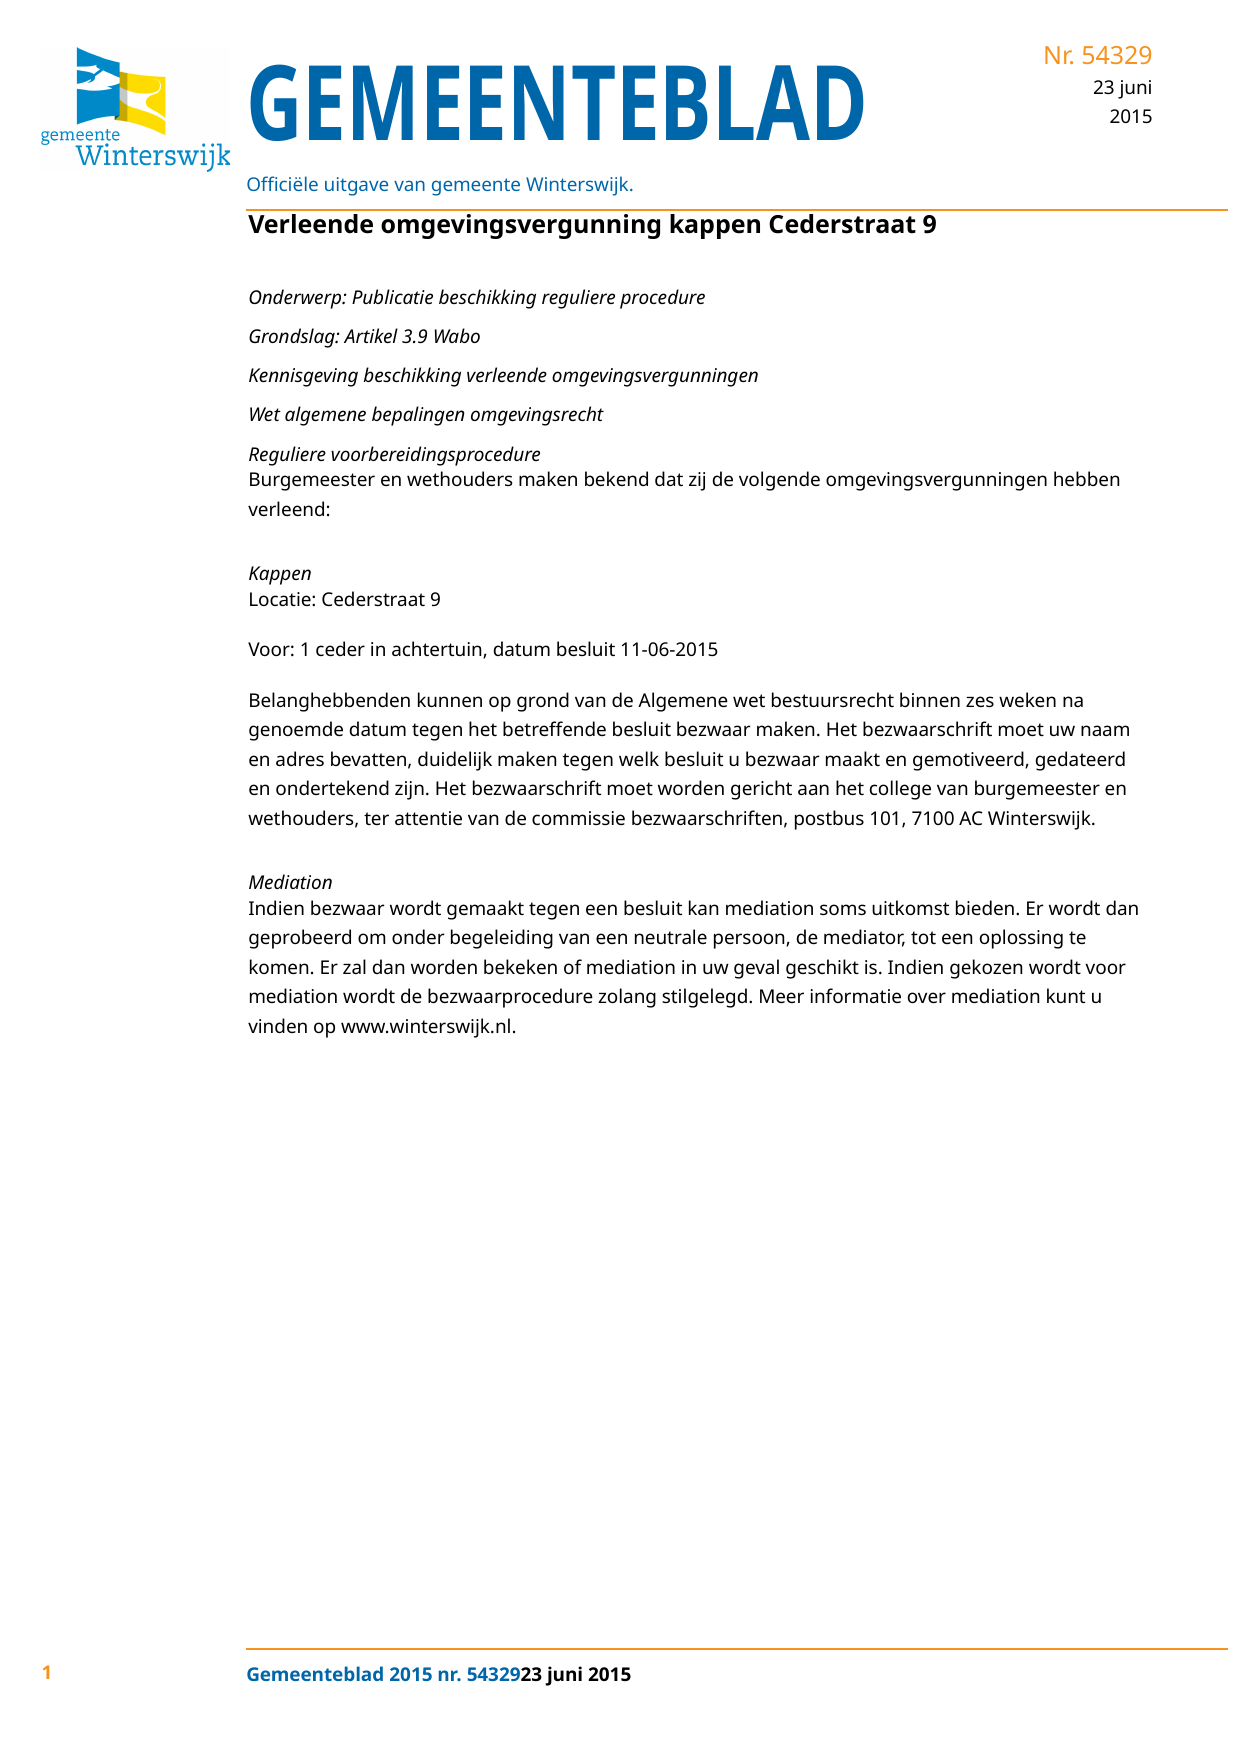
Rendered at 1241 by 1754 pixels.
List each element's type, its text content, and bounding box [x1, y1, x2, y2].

text Kappen [248, 560, 1152, 586]
text Belanghebbenden kunnen op grond van de Algemene wet bestuursrecht binnen zes weken na genoemde datum tegen het betreffende besluit bezwaar maken. Het bezwaarschrift moet uw naam en adres bevatten, duidelijk maken tegen welk besluit u bezwaar maakt en gemotiveerd, gedateerd en ondertekend zijn. Het bezwaarschrift moet worden gericht aan het college van burgemeester en wethouders, ter attentie van de commissie bezwaarschriften, postbus 101, 7100 AC Winterswijk. [248, 687, 1152, 831]
text Kennisgeving beschikking verleende omgevingsvergunningen [248, 362, 1152, 388]
text Voor: 1 ceder in achtertuin, datum besluit 11-06-2015 [248, 636, 1152, 662]
text Grondslag: Artikel 3.9 Wabo [248, 323, 1152, 349]
text Locatie: Cederstraat 9 [248, 586, 1152, 612]
picture [41, 47, 231, 172]
text Reguliere voorbereidingsprocedure [248, 441, 1152, 467]
text Burgemeester en wethouders maken bekend dat zij de volgende omgevingsvergunningen hebben verleend: [248, 467, 1152, 522]
text Verleende omgevingsvergunning kappen Cederstraat 9 [248, 211, 1152, 241]
text Indien bezwaar wordt gemaakt tegen een besluit kan mediation soms uitkomst bieden. Er wordt dan geprobeerd om onder begeleiding van een neutrale persoon, de mediator, tot een oplossing te komen. Er zal dan worden bekeken of mediation in uw geval geschikt is. Indien gekozen wordt voor mediation wordt de bezwaarprocedure zolang stilgelegd. Meer informatie over mediation kunt u vinden op www.winterswijk.nl. [248, 895, 1152, 1039]
text Wet algemene bepalingen omgevingsrecht [248, 402, 1152, 427]
text Onderwerp: Publicatie beschikking reguliere procedure [248, 284, 1152, 309]
text Mediation [248, 869, 1152, 895]
picture [225, 153, 231, 162]
